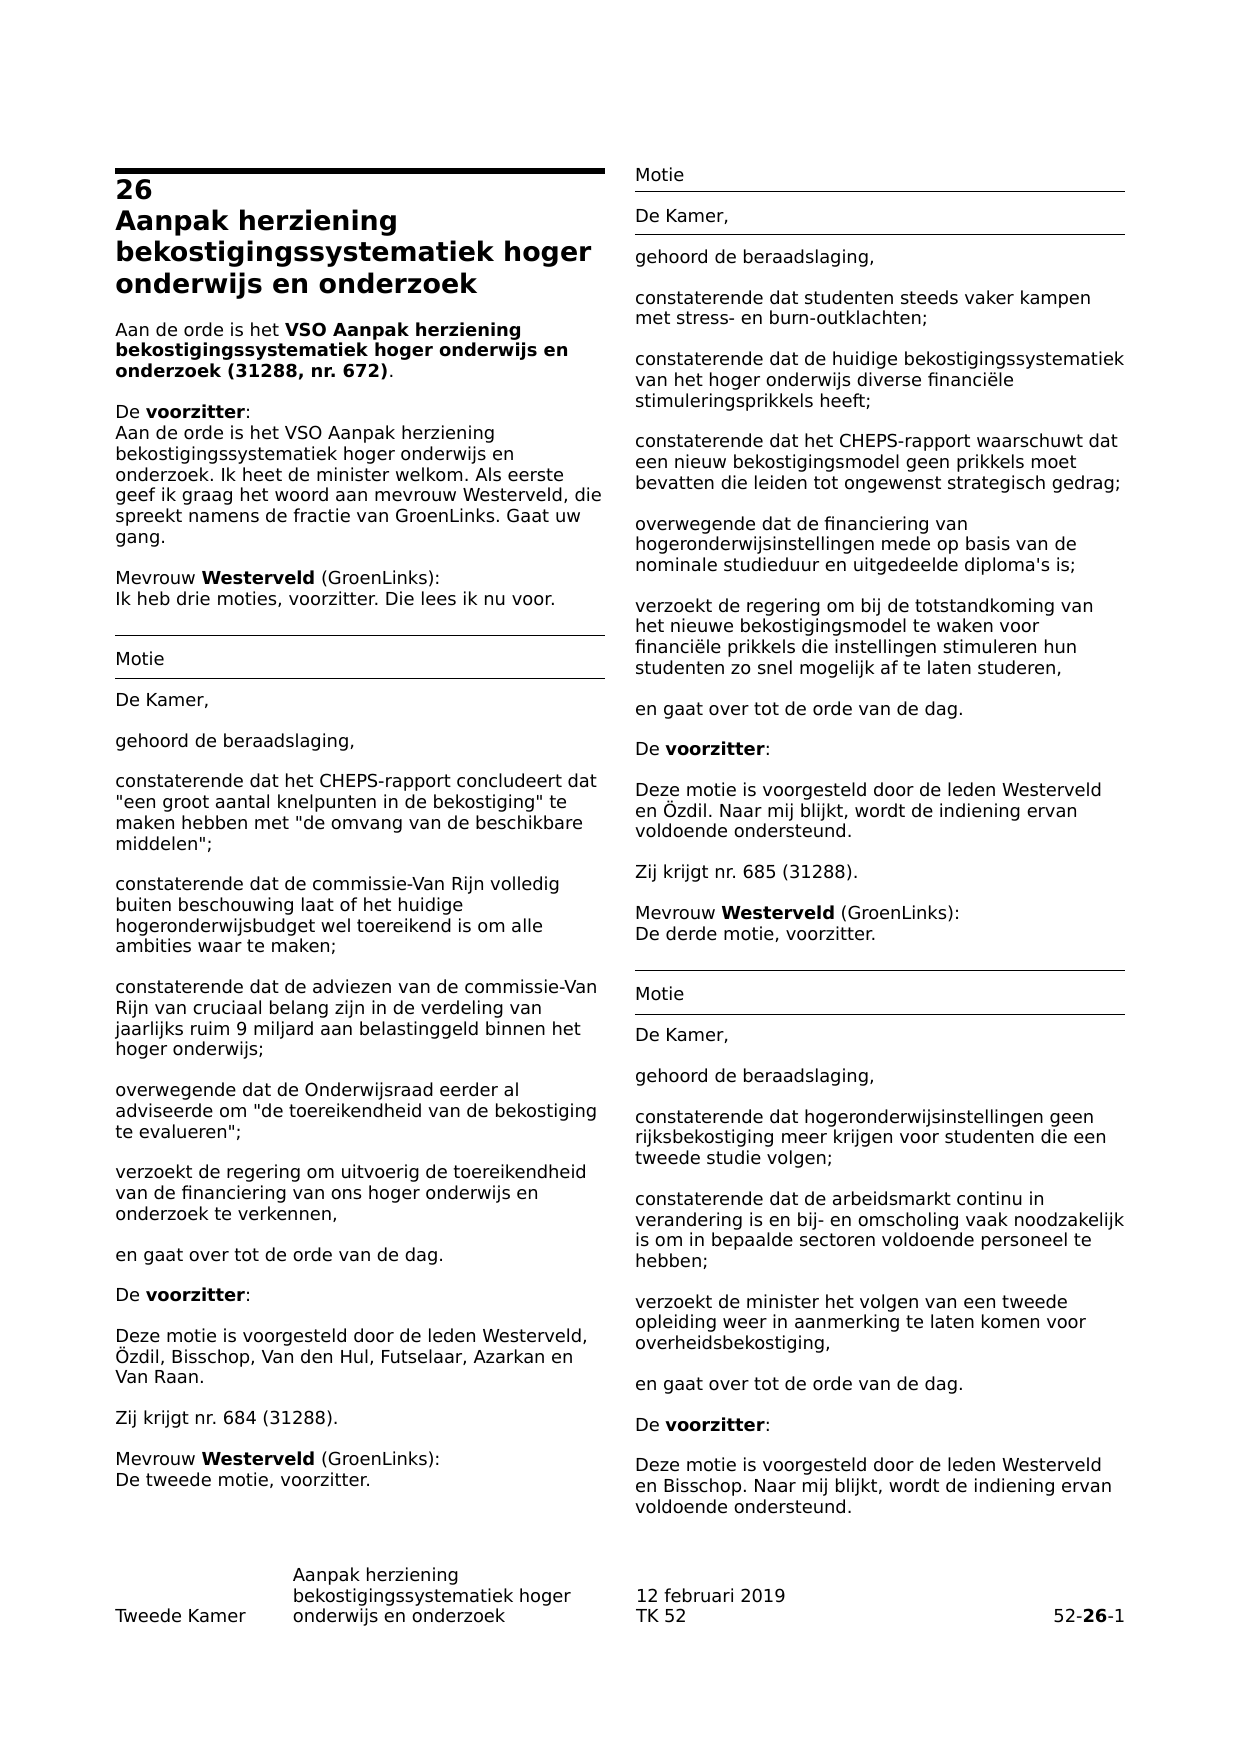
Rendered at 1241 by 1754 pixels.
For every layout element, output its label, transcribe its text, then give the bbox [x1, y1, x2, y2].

text De voorzitter: [635, 739, 1125, 760]
text Zij krijgt nr. 684 (31288). [115, 1408, 605, 1429]
text constaterende dat de commissie-Van Rijn volledig buiten beschouwing laat of het huidige hogeronderwijsbudget wel toereikend is om alle ambities waar te maken; [115, 874, 605, 957]
text Motie [635, 165, 1125, 186]
text en gaat over tot de orde van de dag. [635, 1374, 1125, 1394]
text constaterende dat hogeronderwijsinstellingen geen rijksbekostiging meer krijgen voor studenten die een tweede studie volgen; [635, 1106, 1125, 1169]
text constaterende dat de adviezen van de commissie-Van Rijn van cruciaal belang zijn in de verdeling van jaarlijks ruim 9 miljard aan belastinggeld binnen het hoger onderwijs; [115, 977, 605, 1060]
title 26 Aanpak herziening bekostigingssystematiek hoger onderwijs en onderzoek [115, 174, 605, 299]
text gehoord de beraadslaging, [115, 731, 605, 751]
text constaterende dat studenten steeds vaker kampen met stress- en burn-outklachten; [635, 287, 1125, 329]
text De Kamer, [115, 690, 605, 711]
text gehoord de beraadslaging, [635, 1066, 1125, 1086]
text verzoekt de regering om uitvoerig de toereikendheid van de financiering van ons hoger onderwijs en onderzoek te verkennen, [115, 1162, 605, 1224]
text Deze motie is voorgesteld door de leden Westerveld, Özdil, Bisschop, Van den Hul, Futselaar, Azarkan en Van Raan. [115, 1326, 605, 1388]
text Aan de orde is het VSO Aanpak herziening bekostigingssystematiek hoger onderwijs en onderzoek. Ik heet de minister welkom. Als eerste geef ik graag het woord aan mevrouw Westerveld, die spreekt namens de fractie van GroenLinks. Gaat uw gang. [115, 423, 605, 548]
text Zij krijgt nr. 685 (31288). [635, 862, 1125, 883]
text De voorzitter: [115, 1285, 605, 1306]
text en gaat over tot de orde van de dag. [635, 698, 1125, 719]
text Motie [635, 984, 1125, 1005]
text constaterende dat het CHEPS-rapport waarschuwt dat een nieuw bekostigingsmodel geen prikkels moet bevatten die leiden tot ongewenst strategisch gedrag; [635, 431, 1125, 493]
text gehoord de beraadslaging, [635, 247, 1125, 267]
text De derde motie, voorzitter. [635, 923, 1125, 944]
text constaterende dat de arbeidsmarkt continu in verandering is en bij- en omscholing vaak noodzakelijk is om in bepaalde sectoren voldoende personeel te hebben; [635, 1189, 1125, 1272]
text overwegende dat de Onderwijsraad eerder al adviseerde om "de toereikendheid van de bekostiging te evalueren"; [115, 1080, 605, 1142]
text verzoekt de regering om bij de totstandkoming van het nieuwe bekostigingsmodel te waken voor financiële prikkels die instellingen stimuleren hun studenten zo snel mogelijk af te laten studeren, [635, 596, 1125, 678]
text De Kamer, [635, 206, 1125, 227]
text De voorzitter: [635, 1414, 1125, 1435]
text Mevrouw Westerveld (GroenLinks): [635, 903, 1125, 923]
text constaterende dat het CHEPS-rapport concludeert dat "een groot aantal knelpunten in de bekostiging" te maken hebben met "de omvang van de beschikbare middelen"; [115, 771, 605, 854]
text verzoekt de minister het volgen van een tweede opleiding weer in aanmerking te laten komen voor overheidsbekostiging, [635, 1292, 1125, 1354]
text De tweede motie, voorzitter. [115, 1469, 605, 1490]
text De Kamer, [635, 1025, 1125, 1046]
text Deze motie is voorgesteld door de leden Westerveld en Özdil. Naar mij blijkt, wordt de indiening ervan voldoende ondersteund. [635, 780, 1125, 842]
text Ik heb drie moties, voorzitter. Die lees ik nu voor. [115, 588, 605, 609]
text en gaat over tot de orde van de dag. [115, 1244, 605, 1265]
text constaterende dat de huidige bekostigingssystematiek van het hoger onderwijs diverse financiële stimuleringsprikkels heeft; [635, 349, 1125, 411]
text Mevrouw Westerveld (GroenLinks): [115, 568, 605, 588]
text Motie [115, 649, 605, 670]
text Deze motie is voorgesteld door de leden Westerveld en Bisschop. Naar mij blijkt, wordt de indiening ervan voldoende ondersteund. [635, 1455, 1125, 1517]
text overwegende dat de financiering van hogeronderwijsinstellingen mede op basis van de nominale studieduur en uitgedeelde diploma's is; [635, 513, 1125, 576]
text Mevrouw Westerveld (GroenLinks): [115, 1449, 605, 1469]
text De voorzitter: [115, 402, 605, 423]
text Aan de orde is het VSO Aanpak herziening bekostigingssystematiek hoger onderwijs en onderzoek (31288, nr. 672). [115, 319, 605, 382]
